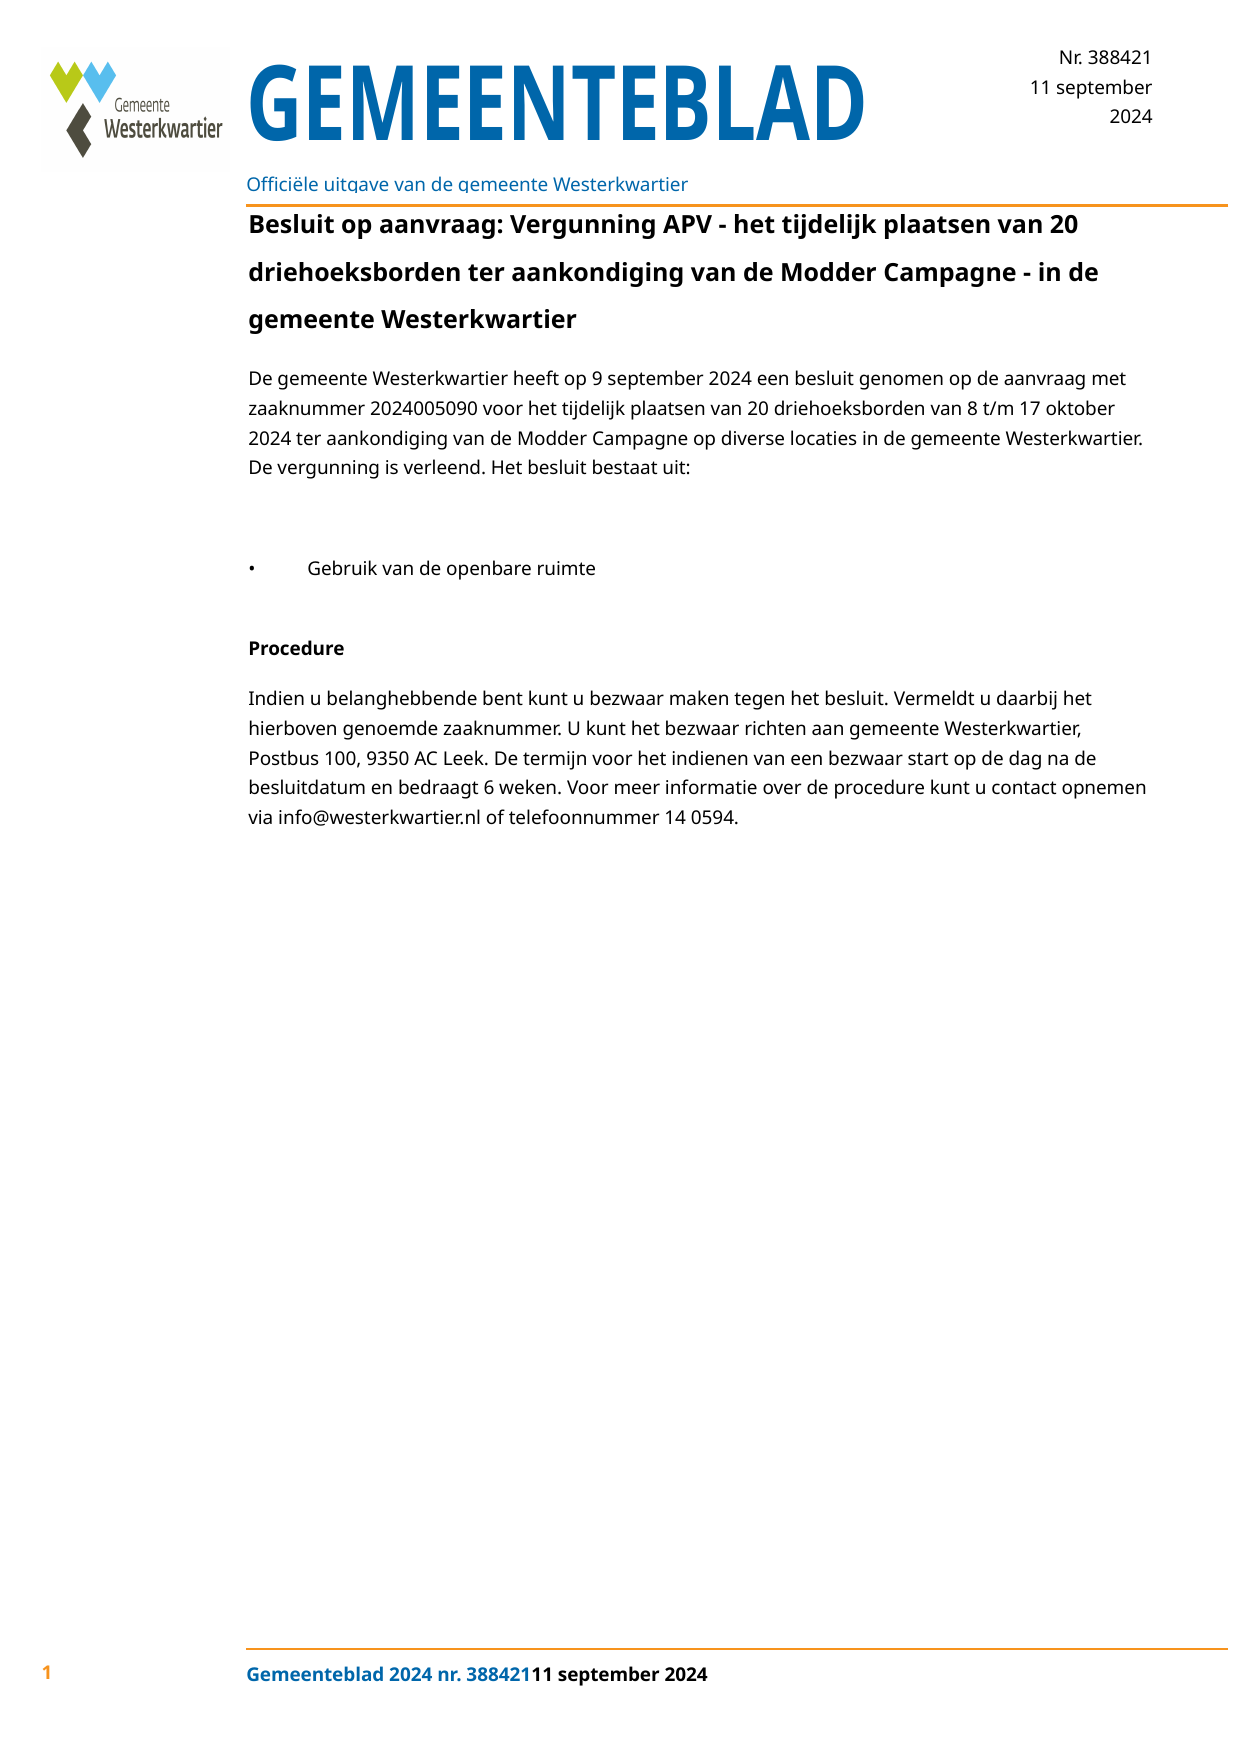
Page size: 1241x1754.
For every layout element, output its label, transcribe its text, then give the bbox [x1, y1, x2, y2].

picture [41, 47, 231, 172]
text Indien u belanghebbende bent kunt u bezwaar maken tegen het besluit. Vermeldt u daarbij het hierboven genoemde zaaknummer. U kunt het bezwaar richten aan gemeente Westerkwartier, Postbus 100, 9350 AC Leek. De termijn voor het indienen van een bezwaar start op de dag na de besluitdatum en bedraagt 6 weken. Voor meer informatie over de procedure kunt u contact opnemen via info@westerkwartier.nl of telefoonnummer 14 0594. [248, 686, 1152, 829]
text Besluit op aanvraag: Vergunning APV - het tijdelijk plaatsen van 20 driehoeksborden ter aankondiging van de Modder Campagne - in de gemeente Westerkwartier [248, 207, 1152, 336]
text Procedure [248, 635, 1152, 661]
list Gebruik van de openbare ruimte [248, 555, 1152, 581]
text De gemeente Westerkwartier heeft op 9 september 2024 een besluit genomen op de aanvraag met zaaknummer 2024005090 voor het tijdelijk plaatsen van 20 driehoeksborden van 8 t/m 17 oktober 2024 ter aankondiging van de Modder Campagne op diverse locaties in de gemeente Westerkwartier. De vergunning is verleend. Het besluit bestaat uit: [248, 366, 1152, 480]
